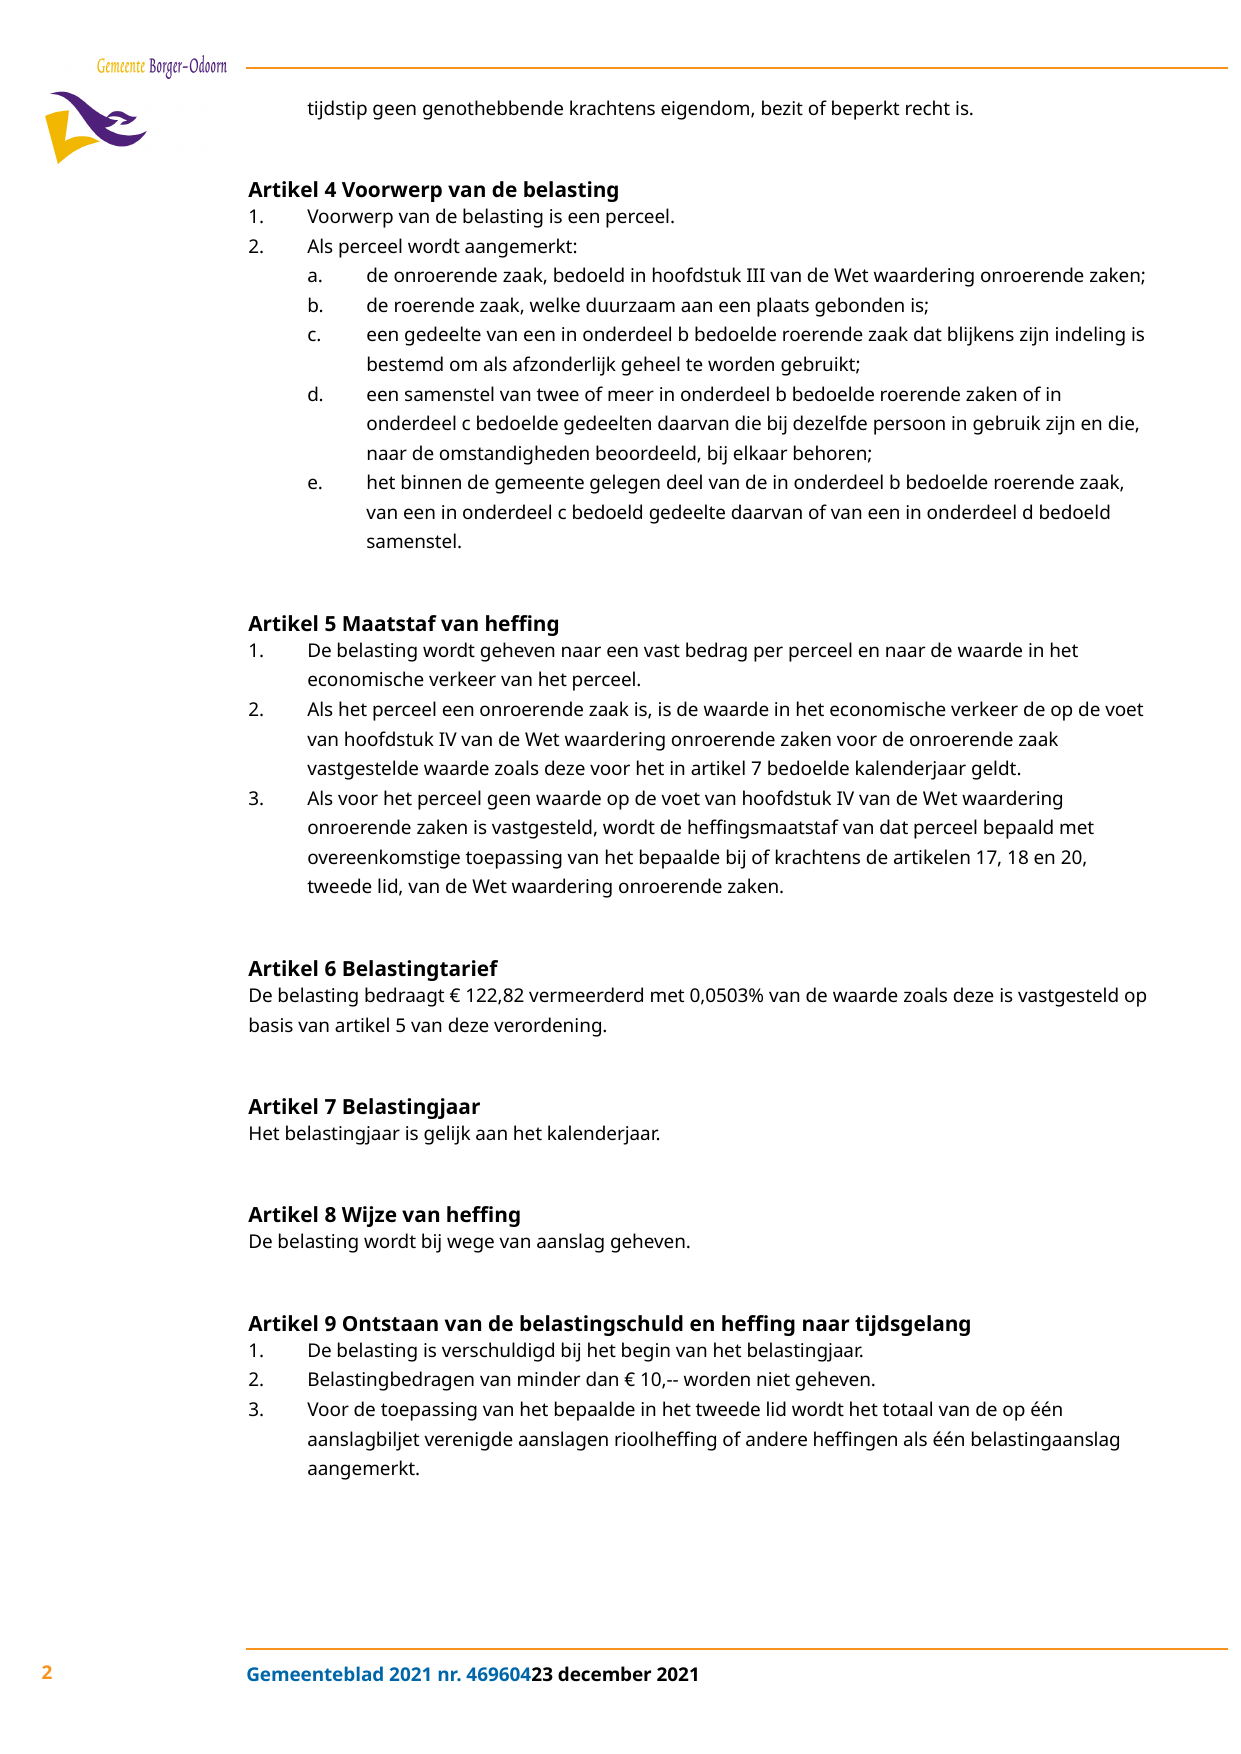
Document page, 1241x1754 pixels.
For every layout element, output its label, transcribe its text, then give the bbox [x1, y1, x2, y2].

list tijdstip geen genothebbende krachtens eigendom, bezit of beperkt recht is. [248, 95, 1152, 121]
list De belasting is verschuldigd bij het begin van het belastingjaar. [248, 1337, 1152, 1363]
list een gedeelte van een in onderdeel b bedoelde roerende zaak dat blijkens zijn indeling is bestemd om als afzonderlijk geheel te worden gebruikt; [307, 322, 1152, 377]
list Voor de toepassing van het bepaalde in het tweede lid wordt het totaal van de op één aanslagbiljet verenigde aanslagen rioolheffing of andere heffingen als één belastingaanslag aangemerkt. [248, 1396, 1152, 1481]
text De belasting wordt bij wege van aanslag geheven. [248, 1229, 1152, 1254]
list Belastingbedragen van minder dan € 10,-- worden niet geheven. [248, 1367, 1152, 1392]
text Artikel 7 Belastingjaar [248, 1092, 1152, 1120]
list het binnen de gemeente gelegen deel van de in onderdeel b bedoelde roerende zaak, van een in onderdeel c bedoeld gedeelte daarvan of van een in onderdeel d bedoeld samenstel. [307, 469, 1152, 554]
text Artikel 8 Wijze van heffing [248, 1200, 1152, 1229]
text Artikel 9 Ontstaan van de belastingschuld en heffing naar tijdsgelang [248, 1309, 1152, 1337]
list de roerende zaak, welke duurzaam aan een plaats gebonden is; [307, 292, 1152, 318]
list De belasting wordt geheven naar een vast bedrag per perceel en naar de waarde in het economische verkeer van het perceel. [248, 637, 1152, 692]
text Het belastingjaar is gelijk aan het kalenderjaar. [248, 1120, 1152, 1146]
picture [41, 47, 231, 172]
list Als het perceel een onroerende zaak is, is de waarde in het economische verkeer de op de voet van hoofdstuk IV van de Wet waardering onroerende zaken voor de onroerende zaak vastgestelde waarde zoals deze voor het in artikel 7 bedoelde kalenderjaar geldt. [248, 696, 1152, 781]
list Voorwerp van de belasting is een perceel. [248, 203, 1152, 229]
list Als voor het perceel geen waarde op de voet van hoofdstuk IV van de Wet waardering onroerende zaken is vastgesteld, wordt de heffingsmaatstaf van dat perceel bepaald met overeenkomstige toepassing van het bepaalde bij of krachtens de artikelen 17, 18 en 20, tweede lid, van de Wet waardering onroerende zaken. [248, 785, 1152, 899]
list Als perceel wordt aangemerkt: [248, 233, 1152, 258]
text De belasting bedraagt € 122,82 vermeerderd met 0,0503% van de waarde zoals deze is vastgesteld op basis van artikel 5 van deze verordening. [248, 982, 1152, 1037]
list een samenstel van twee of meer in onderdeel b bedoelde roerende zaken of in onderdeel c bedoelde gedeelten daarvan die bij dezelfde persoon in gebruik zijn en die, naar de omstandigheden beoordeeld, bij elkaar behoren; [307, 381, 1152, 466]
list de onroerende zaak, bedoeld in hoofdstuk III van de Wet waardering onroerende zaken; [307, 262, 1152, 288]
text Artikel 6 Belastingtarief [248, 954, 1152, 982]
text Artikel 5 Maatstaf van heffing [248, 609, 1152, 637]
text Artikel 4 Voorwerp van de belasting [248, 175, 1152, 203]
